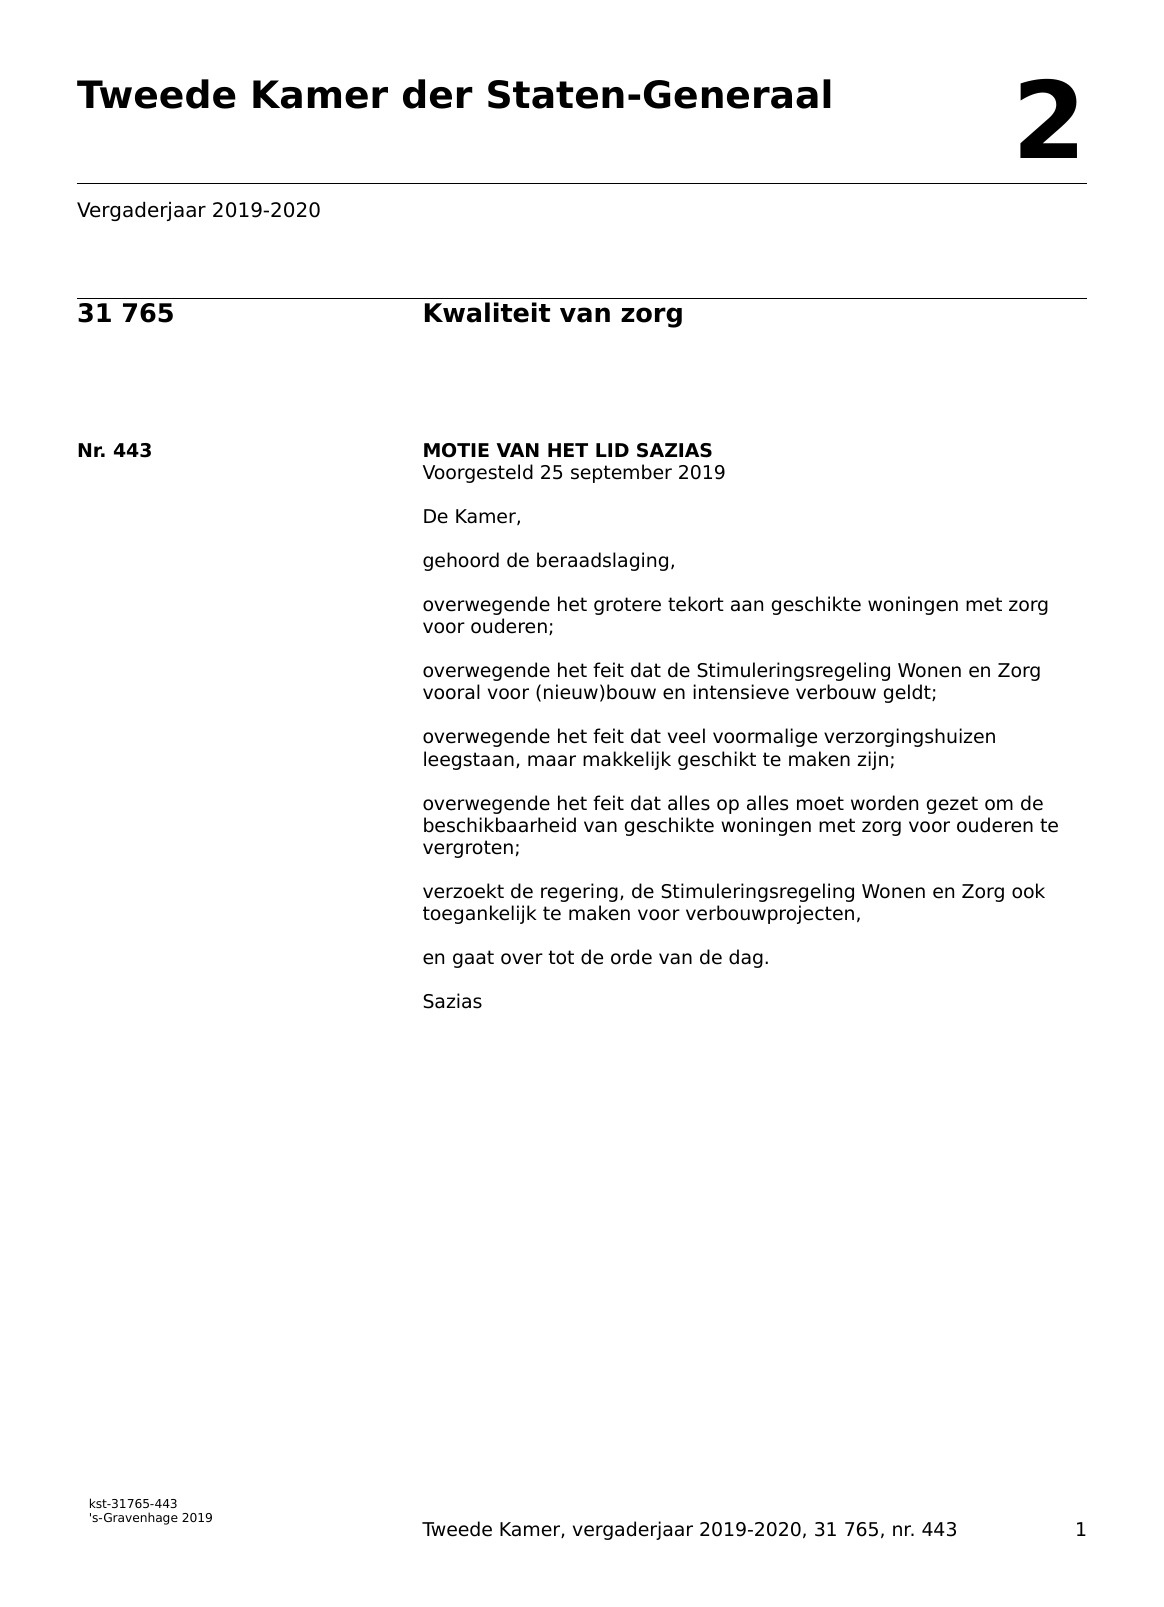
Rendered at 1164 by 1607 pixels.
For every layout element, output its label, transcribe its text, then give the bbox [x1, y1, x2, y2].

subtitle 31 765 Kwaliteit van zorg [77, 299, 1087, 329]
text 's-Gravenhage 2019 [88, 1511, 323, 1525]
text gehoord de beraadslaging, [422, 550, 1087, 572]
text overwegende het feit dat veel voormalige verzorgingshuizen leegstaan, maar makkelijk geschikt te maken zijn; [422, 726, 1087, 770]
text Voorgesteld 25 september 2019 [422, 462, 1087, 484]
text overwegende het grotere tekort aan geschikte woningen met zorg voor ouderen; [422, 594, 1087, 638]
text en gaat over tot de orde van de dag. [422, 947, 1087, 969]
text De Kamer, [422, 506, 1087, 528]
subtitle Nr. 443 MOTIE VAN HET LID SAZIAS [77, 440, 1087, 462]
text Sazias [422, 991, 1087, 1013]
text verzoekt de regering, de Stimuleringsregeling Wonen en Zorg ook toegankelijk te maken voor verbouwprojecten, [422, 881, 1087, 925]
table_header 2 [886, 59, 1087, 183]
text overwegende het feit dat alles op alles moet worden gezet om de beschikbaarheid van geschikte woningen met zorg voor ouderen te vergroten; [422, 793, 1087, 858]
text kst-31765-443 [88, 1497, 323, 1511]
table_cell Vergaderjaar 2019-2020 [77, 184, 1087, 298]
text overwegende het feit dat de Stimuleringsregeling Wonen en Zorg vooral voor (nieuw)bouw en intensieve verbouw geldt; [422, 660, 1087, 704]
table_header Tweede Kamer der Staten-Generaal [77, 59, 886, 183]
